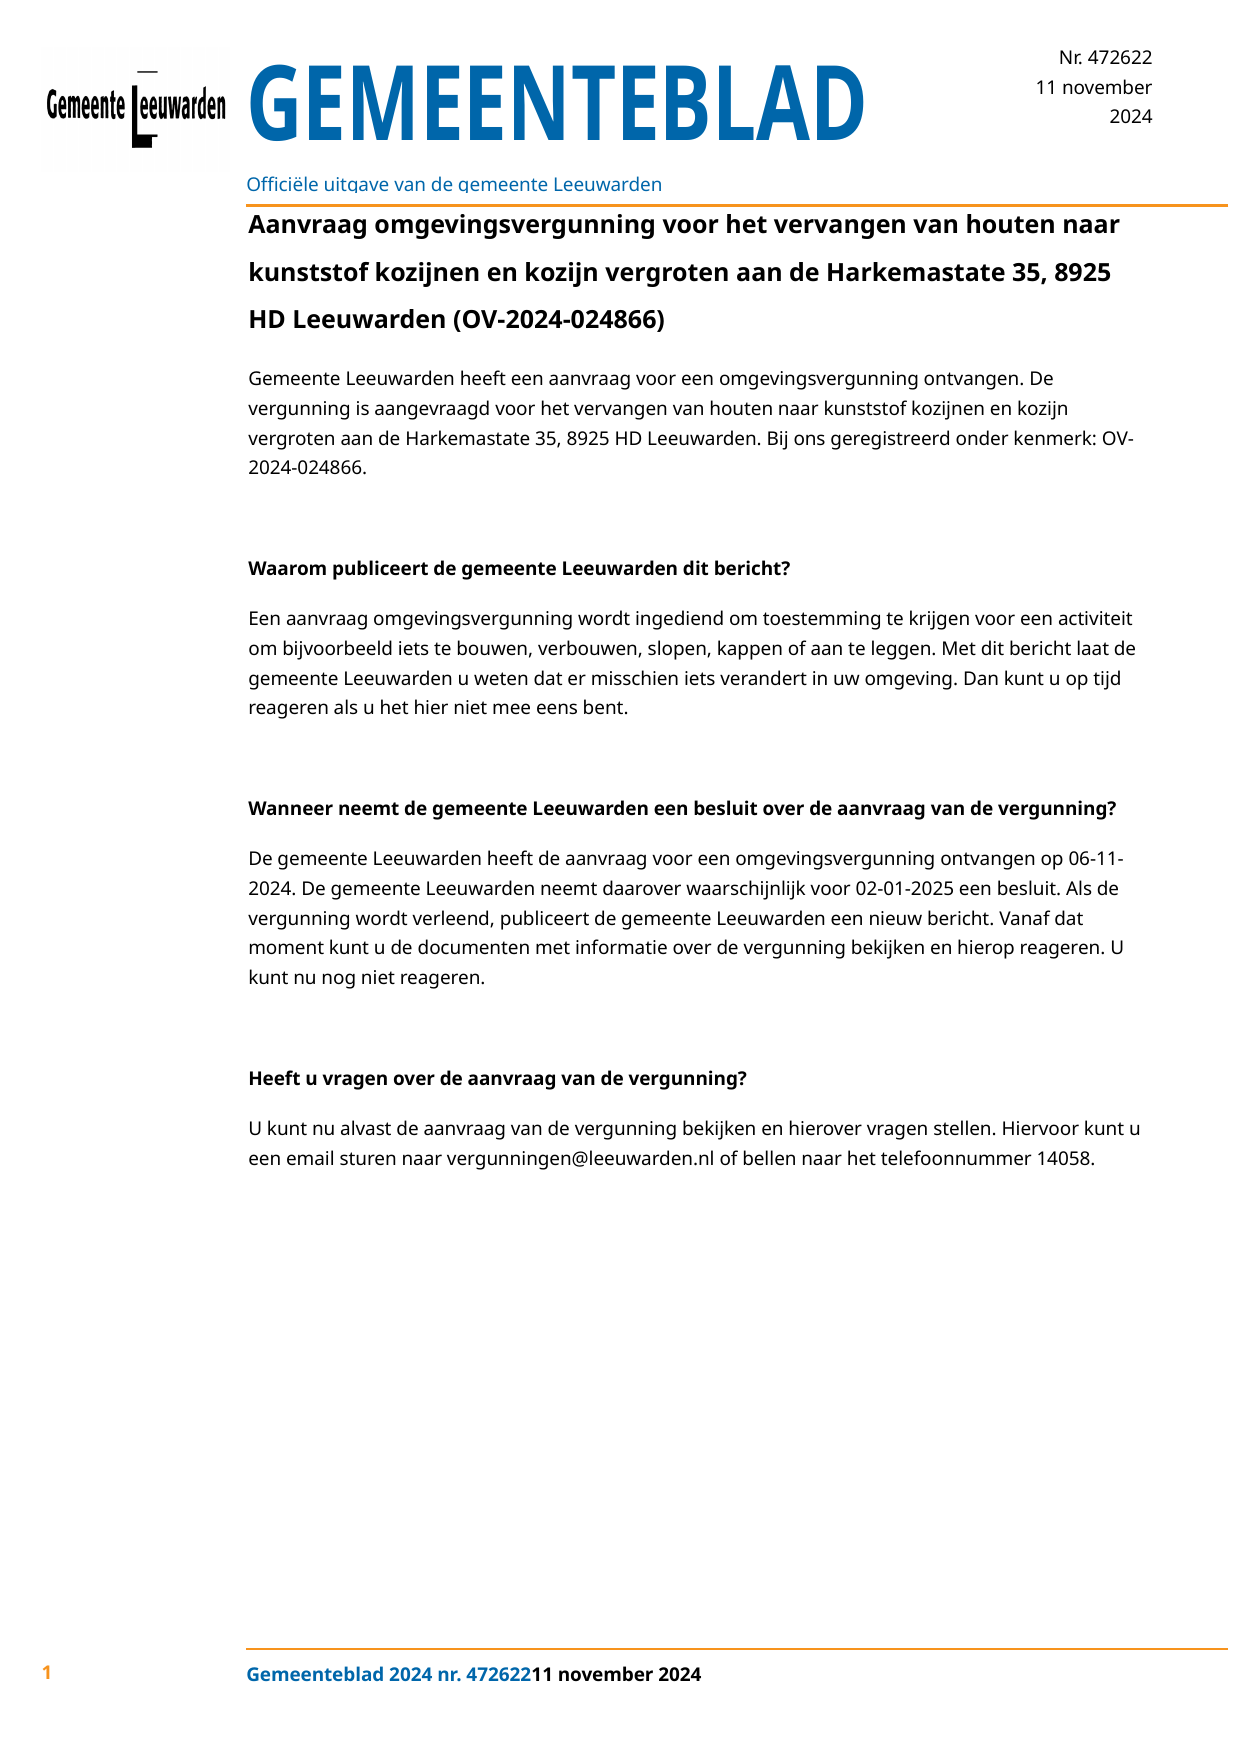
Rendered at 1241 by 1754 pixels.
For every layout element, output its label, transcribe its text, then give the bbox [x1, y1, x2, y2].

text Aanvraag omgevingsvergunning voor het vervangen van houten naar kunststof kozijnen en kozijn vergroten aan de Harkemastate 35, 8925 HD Leeuwarden (OV-2024-024866) [248, 207, 1152, 336]
text Heeft u vragen over de aanvraag van de vergunning? [248, 1065, 1152, 1090]
text De gemeente Leeuwarden heeft de aanvraag voor een omgevingsvergunning ontvangen op 06-11-2024. De gemeente Leeuwarden neemt daarover waarschijnlijk voor 02-01-2025 een besluit. Als de vergunning wordt verleend, publiceert de gemeente Leeuwarden een nieuw bericht. Vanaf dat moment kunt u de documenten met informatie over de vergunning bekijken en hierop reageren. U kunt nu nog niet reageren. [248, 846, 1152, 989]
text Wanneer neemt de gemeente Leeuwarden een besluit over de aanvraag van de vergunning? [248, 795, 1152, 821]
text Waarom publiceert de gemeente Leeuwarden dit bericht? [248, 555, 1152, 581]
text Een aanvraag omgevingsvergunning wordt ingediend om toestemming te krijgen voor een activiteit om bijvoorbeeld iets te bouwen, verbouwen, slopen, kappen of aan te leggen. Met dit bericht laat de gemeente Leeuwarden u weten dat er misschien iets verandert in uw omgeving. Dan kunt u op tijd reageren als u het hier niet mee eens bent. [248, 606, 1152, 720]
picture [41, 47, 231, 172]
text U kunt nu alvast de aanvraag van de vergunning bekijken en hierover vragen stellen. Hiervoor kunt u een email sturen naar vergunningen@leeuwarden.nl of bellen naar het telefoonnummer 14058. [248, 1115, 1152, 1170]
text Gemeente Leeuwarden heeft een aanvraag voor een omgevingsvergunning ontvangen. De vergunning is aangevraagd voor het vervangen van houten naar kunststof kozijnen en kozijn vergroten aan de Harkemastate 35, 8925 HD Leeuwarden. Bij ons geregistreerd onder kenmerk: OV-2024-024866. [248, 366, 1152, 480]
